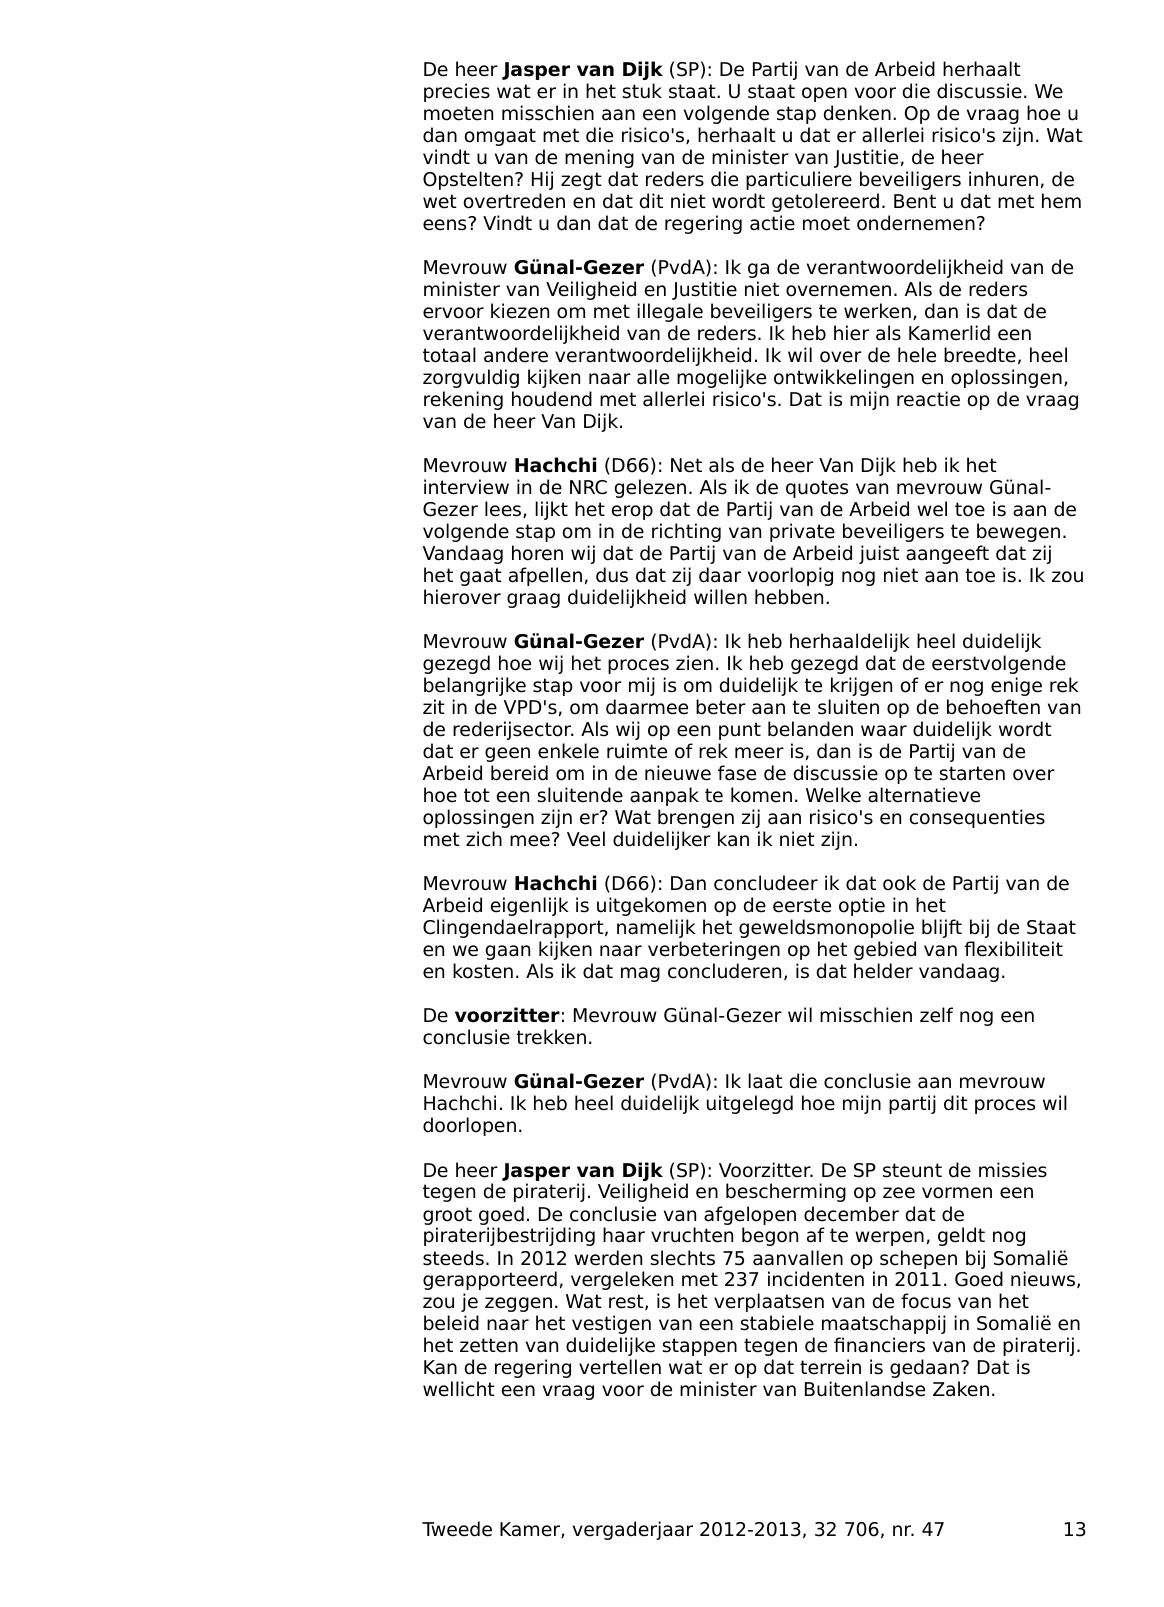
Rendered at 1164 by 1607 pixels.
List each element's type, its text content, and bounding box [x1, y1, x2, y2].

text Mevrouw Hachchi (D66): Net als de heer Van Dijk heb ik het interview in de NRC gelezen. Als ik de quotes van mevrouw Günal-Gezer lees, lijkt het erop dat de Partij van de Arbeid wel toe is aan de volgende stap om in de richting van private beveiligers te bewegen. Vandaag horen wij dat de Partij van de Arbeid juist aangeeft dat zij het gaat afpellen, dus dat zij daar voorlopig nog niet aan toe is. Ik zou hierover graag duidelijkheid willen hebben. [422, 455, 1087, 609]
text Mevrouw Hachchi (D66): Dan concludeer ik dat ook de Partij van de Arbeid eigenlijk is uitgekomen op de eerste optie in het Clingendaelrapport, namelijk het geweldsmonopolie blijft bij de Staat en we gaan kijken naar verbeteringen op het gebied van flexibiliteit en kosten. Als ik dat mag concluderen, is dat helder vandaag. [422, 873, 1087, 983]
text Mevrouw Günal-Gezer (PvdA): Ik heb herhaaldelijk heel duidelijk gezegd hoe wij het proces zien. Ik heb gezegd dat de eerstvolgende belangrijke stap voor mij is om duidelijk te krijgen of er nog enige rek zit in de VPD's, om daarmee beter aan te sluiten op de behoeften van de rederijsector. Als wij op een punt belanden waar duidelijk wordt dat er geen enkele ruimte of rek meer is, dan is de Partij van de Arbeid bereid om in de nieuwe fase de discussie op te starten over hoe tot een sluitende aanpak te komen. Welke alternatieve oplossingen zijn er? Wat brengen zij aan risico's en consequenties met zich mee? Veel duidelijker kan ik niet zijn. [422, 631, 1087, 851]
text De voorzitter: Mevrouw Günal-Gezer wil misschien zelf nog een conclusie trekken. [422, 1005, 1087, 1049]
text De heer Jasper van Dijk (SP): Voorzitter. De SP steunt de missies tegen de piraterij. Veiligheid en bescherming op zee vormen een groot goed. De conclusie van afgelopen december dat de piraterijbestrijding haar vruchten begon af te werpen, geldt nog steeds. In 2012 werden slechts 75 aanvallen op schepen bij Somalië gerapporteerd, vergeleken met 237 incidenten in 2011. Goed nieuws, zou je zeggen. Wat rest, is het verplaatsen van de focus van het beleid naar het vestigen van een stabiele maatschappij in Somalië en het zetten van duidelijke stappen tegen de financiers van de piraterij. Kan de regering vertellen wat er op dat terrein is gedaan? Dat is wellicht een vraag voor de minister van Buitenlandse Zaken. [422, 1159, 1087, 1401]
text De heer Jasper van Dijk (SP): De Partij van de Arbeid herhaalt precies wat er in het stuk staat. U staat open voor die discussie. We moeten misschien aan een volgende stap denken. Op de vraag hoe u dan omgaat met die risico's, herhaalt u dat er allerlei risico's zijn. Wat vindt u van de mening van de minister van Justitie, de heer Opstelten? Hij zegt dat reders die particuliere beveiligers inhuren, de wet overtreden en dat dit niet wordt getolereerd. Bent u dat met hem eens? Vindt u dan dat de regering actie moet ondernemen? [422, 59, 1087, 235]
text Mevrouw Günal-Gezer (PvdA): Ik laat die conclusie aan mevrouw Hachchi. Ik heb heel duidelijk uitgelegd hoe mijn partij dit proces wil doorlopen. [422, 1071, 1087, 1137]
text Mevrouw Günal-Gezer (PvdA): Ik ga de verantwoordelijkheid van de minister van Veiligheid en Justitie niet overnemen. Als de reders ervoor kiezen om met illegale beveiligers te werken, dan is dat de verantwoordelijkheid van de reders. Ik heb hier als Kamerlid een totaal andere verantwoordelijkheid. Ik wil over de hele breedte, heel zorgvuldig kijken naar alle mogelijke ontwikkelingen en oplossingen, rekening houdend met allerlei risico's. Dat is mijn reactie op de vraag van de heer Van Dijk. [422, 257, 1087, 433]
